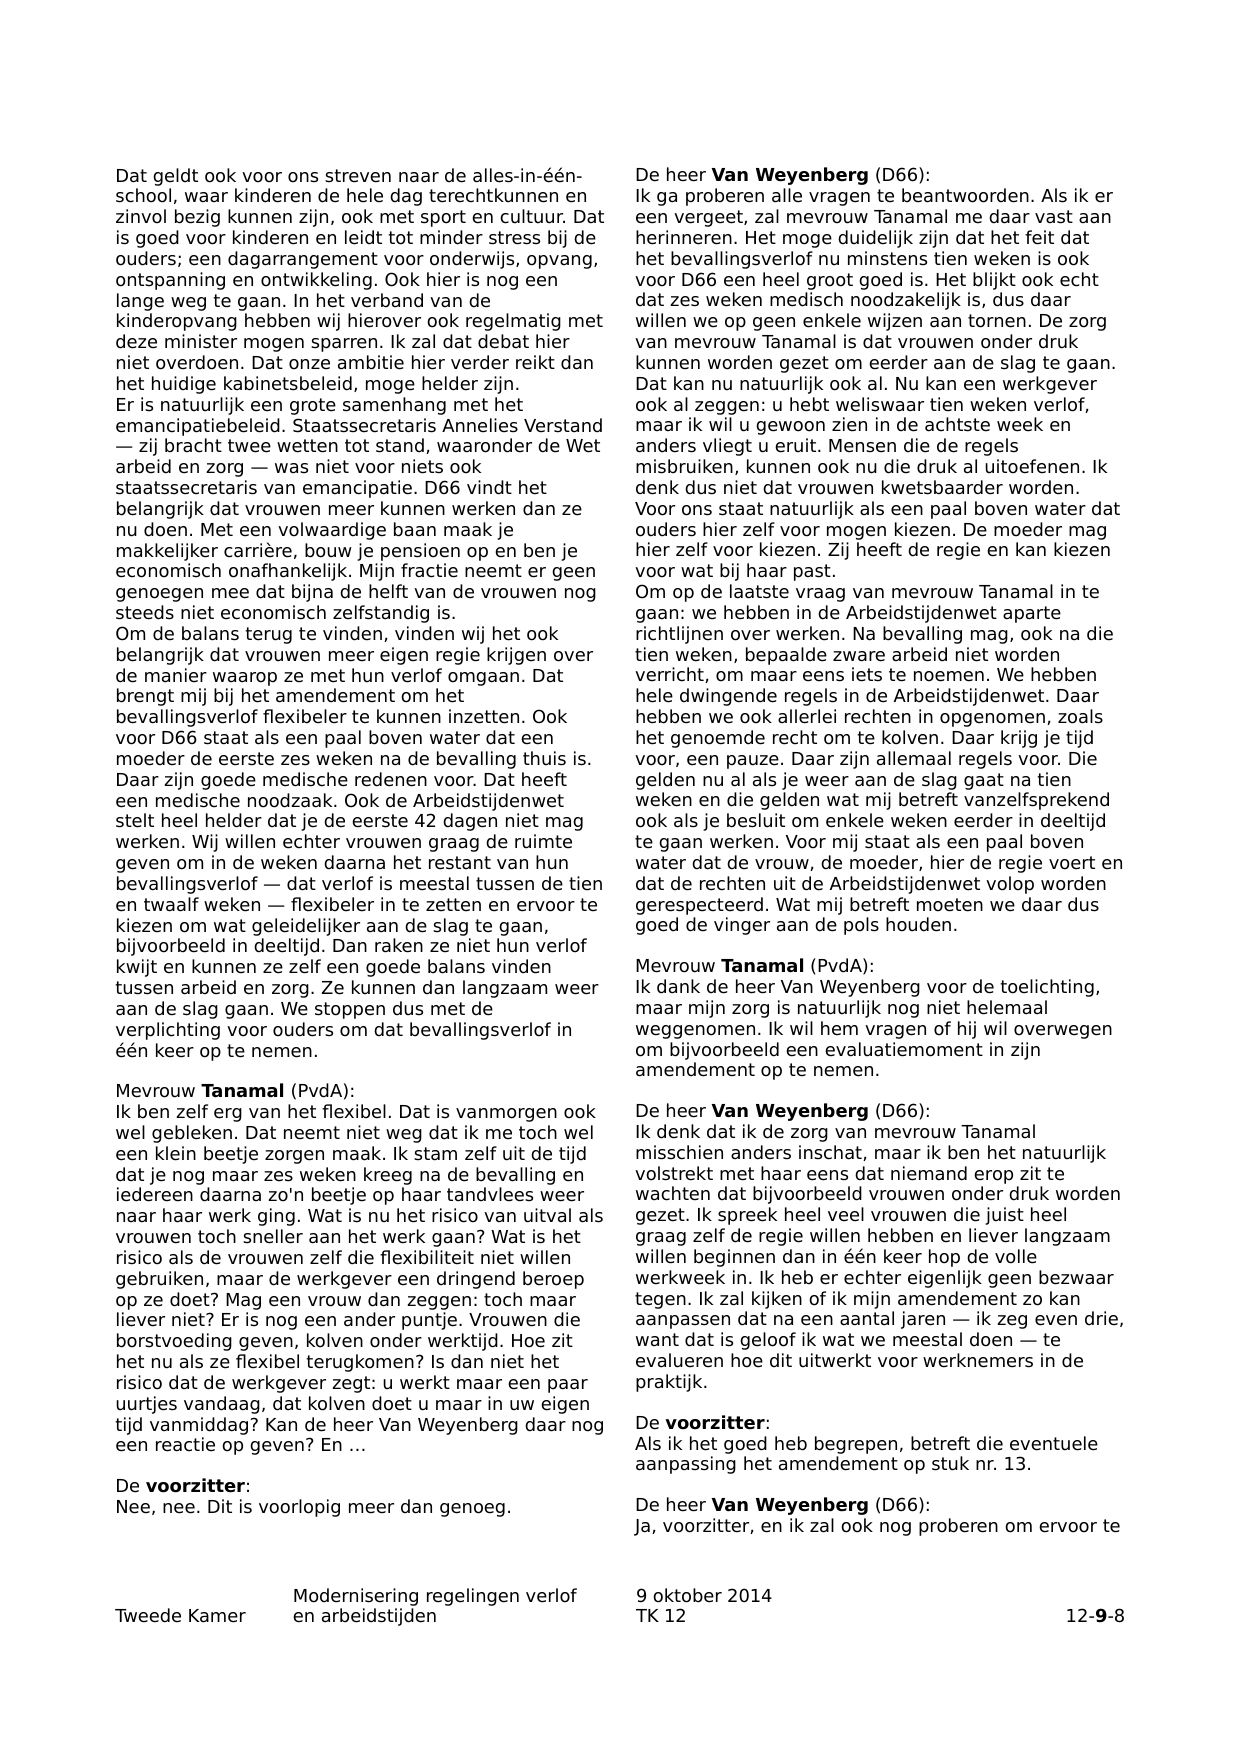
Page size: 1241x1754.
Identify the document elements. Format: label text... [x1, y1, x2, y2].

text De voorzitter: [635, 1412, 1125, 1433]
text Ik denk dat ik de zorg van mevrouw Tanamal misschien anders inschat, maar ik ben het natuurlijk volstrekt met haar eens dat niemand erop zit te wachten dat bijvoorbeeld vrouwen onder druk worden gezet. Ik spreek heel veel vrouwen die juist heel graag zelf de regie willen hebben en liever langzaam willen beginnen dan in één keer hop de volle werkweek in. Ik heb er echter eigenlijk geen bezwaar tegen. Ik zal kijken of ik mijn amendement zo kan aanpassen dat na een aantal jaren — ik zeg even drie, want dat is geloof ik wat we meestal doen — te evalueren hoe dit uitwerkt voor werknemers in de praktijk. [635, 1122, 1125, 1392]
text De heer Van Weyenberg (D66): [635, 165, 1125, 186]
text Er is natuurlijk een grote samenhang met het emancipatiebeleid. Staatssecretaris Annelies Verstand — zij bracht twee wetten tot stand, waaronder de Wet arbeid en zorg — was niet voor niets ook staatssecretaris van emancipatie. D66 vindt het belangrijk dat vrouwen meer kunnen werken dan ze nu doen. Met een volwaardige baan maak je makkelijker carrière, bouw je pensioen op en ben je economisch onafhankelijk. Mijn fractie neemt er geen genoegen mee dat bijna de helft van de vrouwen nog steeds niet economisch zelfstandig is. [115, 394, 605, 624]
text Mevrouw Tanamal (PvdA): [635, 956, 1125, 977]
text Om de balans terug te vinden, vinden wij het ook belangrijk dat vrouwen meer eigen regie krijgen over de manier waarop ze met hun verlof omgaan. Dat brengt mij bij het amendement om het bevallingsverlof flexibeler te kunnen inzetten. Ook voor D66 staat als een paal boven water dat een moeder de eerste zes weken na de bevalling thuis is. Daar zijn goede medische redenen voor. Dat heeft een medische noodzaak. Ook de Arbeidstijdenwet stelt heel helder dat je de eerste 42 dagen niet mag werken. Wij willen echter vrouwen graag de ruimte geven om in de weken daarna het restant van hun bevallingsverlof — dat verlof is meestal tussen de tien en twaalf weken — flexibeler in te zetten en ervoor te kiezen om wat geleidelijker aan de slag te gaan, bijvoorbeeld in deeltijd. Dan raken ze niet hun verlof kwijt en kunnen ze zelf een goede balans vinden tussen arbeid en zorg. Ze kunnen dan langzaam weer aan de slag gaan. We stoppen dus met de verplichting voor ouders om dat bevallingsverlof in één keer op te nemen. [115, 624, 605, 1061]
text Ik ga proberen alle vragen te beantwoorden. Als ik er een vergeet, zal mevrouw Tanamal me daar vast aan herinneren. Het moge duidelijk zijn dat het feit dat het bevallingsverlof nu minstens tien weken is ook voor D66 een heel groot goed is. Het blijkt ook echt dat zes weken medisch noodzakelijk is, dus daar willen we op geen enkele wijzen aan tornen. De zorg van mevrouw Tanamal is dat vrouwen onder druk kunnen worden gezet om eerder aan de slag te gaan. Dat kan nu natuurlijk ook al. Nu kan een werkgever ook al zeggen: u hebt weliswaar tien weken verlof, maar ik wil u gewoon zien in de achtste week en anders vliegt u eruit. Mensen die de regels misbruiken, kunnen ook nu die druk al uitoefenen. Ik denk dus niet dat vrouwen kwetsbaarder worden. Voor ons staat natuurlijk als een paal boven water dat ouders hier zelf voor mogen kiezen. De moeder mag hier zelf voor kiezen. Zij heeft de regie en kan kiezen voor wat bij haar past. [635, 186, 1125, 582]
text Dat geldt ook voor ons streven naar de alles-in-één-school, waar kinderen de hele dag terechtkunnen en zinvol bezig kunnen zijn, ook met sport en cultuur. Dat is goed voor kinderen en leidt tot minder stress bij de ouders; een dagarrangement voor onderwijs, opvang, ontspanning en ontwikkeling. Ook hier is nog een lange weg te gaan. In het verband van de kinderopvang hebben wij hierover ook regelmatig met deze minister mogen sparren. Ik zal dat debat hier niet overdoen. Dat onze ambitie hier verder reikt dan het huidige kabinetsbeleid, moge helder zijn. [115, 165, 605, 394]
text Ik ben zelf erg van het flexibel. Dat is vanmorgen ook wel gebleken. Dat neemt niet weg dat ik me toch wel een klein beetje zorgen maak. Ik stam zelf uit de tijd dat je nog maar zes weken kreeg na de bevalling en iedereen daarna zo'n beetje op haar tandvlees weer naar haar werk ging. Wat is nu het risico van uitval als vrouwen toch sneller aan het werk gaan? Wat is het risico als de vrouwen zelf die flexibiliteit niet willen gebruiken, maar de werkgever een dringend beroep op ze doet? Mag een vrouw dan zeggen: toch maar liever niet? Er is nog een ander puntje. Vrouwen die borstvoeding geven, kolven onder werktijd. Hoe zit het nu als ze flexibel terugkomen? Is dan niet het risico dat de werkgever zegt: u werkt maar een paar uurtjes vandaag, dat kolven doet u maar in uw eigen tijd vanmiddag? Kan de heer Van Weyenberg daar nog een reactie op geven? En … [115, 1102, 605, 1456]
text Als ik het goed heb begrepen, betreft die eventuele aanpassing het amendement op stuk nr. 13. [635, 1433, 1125, 1475]
text De heer Van Weyenberg (D66): [635, 1495, 1125, 1516]
text Om op de laatste vraag van mevrouw Tanamal in te gaan: we hebben in de Arbeidstijdenwet aparte richtlijnen over werken. Na bevalling mag, ook na die tien weken, bepaalde zware arbeid niet worden verricht, om maar eens iets te noemen. We hebben hele dwingende regels in de Arbeidstijdenwet. Daar hebben we ook allerlei rechten in opgenomen, zoals het genoemde recht om te kolven. Daar krijg je tijd voor, een pauze. Daar zijn allemaal regels voor. Die gelden nu al als je weer aan de slag gaat na tien weken en die gelden wat mij betreft vanzelfsprekend ook als je besluit om enkele weken eerder in deeltijd te gaan werken. Voor mij staat als een paal boven water dat de vrouw, de moeder, hier de regie voert en dat de rechten uit de Arbeidstijdenwet volop worden gerespecteerd. Wat mij betreft moeten we daar dus goed de vinger aan de pols houden. [635, 582, 1125, 936]
text Mevrouw Tanamal (PvdA): [115, 1081, 605, 1102]
text Nee, nee. Dit is voorlopig meer dan genoeg. [115, 1497, 605, 1518]
text De heer Van Weyenberg (D66): [635, 1101, 1125, 1122]
text De voorzitter: [115, 1476, 605, 1497]
text Ja, voorzitter, en ik zal ook nog proberen om ervoor te [635, 1516, 1125, 1536]
text Ik dank de heer Van Weyenberg voor de toelichting, maar mijn zorg is natuurlijk nog niet helemaal weggenomen. Ik wil hem vragen of hij wil overwegen om bijvoorbeeld een evaluatiemoment in zijn amendement op te nemen. [635, 977, 1125, 1081]
